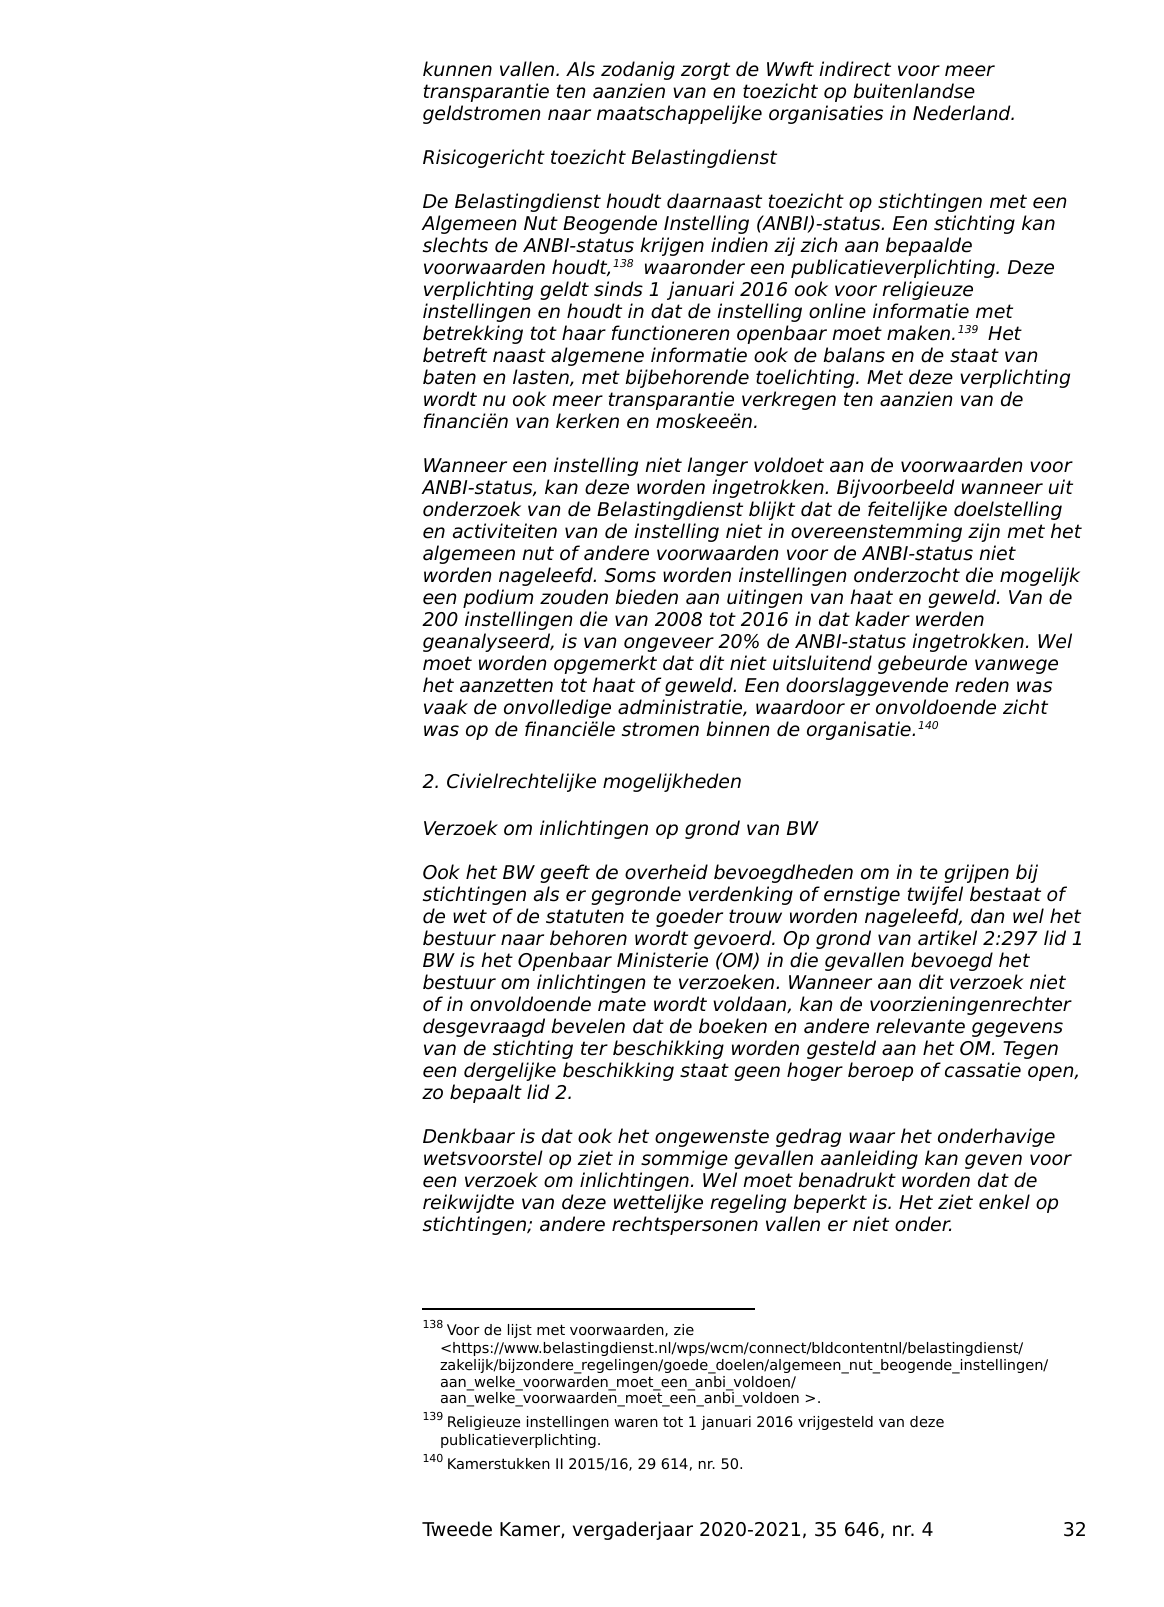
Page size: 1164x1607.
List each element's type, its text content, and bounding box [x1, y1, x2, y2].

text Religieuze instellingen waren tot 1 januari 2016 vrijgesteld van deze publicatieverplichting. [422, 1410, 1087, 1449]
subtitle Verzoek om inlichtingen op grond van BW [422, 818, 1087, 840]
text Wanneer een instelling niet langer voldoet aan de voorwaarden voor ANBI-status, kan deze worden ingetrokken. Bijvoorbeeld wanneer uit onderzoek van de Belastingdienst blijkt dat de feitelijke doelstelling en activiteiten van de instelling niet in overeenstemming zijn met het algemeen nut of andere voorwaarden voor de ANBI-status niet worden nageleefd. Soms worden instellingen onderzocht die mogelijk een podium zouden bieden aan uitingen van haat en geweld. Van de 200 instellingen die van 2008 tot 2016 in dat kader werden geanalyseerd, is van ongeveer 20% de ANBI-status ingetrokken. Wel moet worden opgemerkt dat dit niet uitsluitend gebeurde vanwege het aanzetten tot haat of geweld. Een doorslaggevende reden was vaak de onvolledige administratie, waardoor er onvoldoende zicht was op de financiële stromen binnen de organisatie. [422, 455, 1087, 741]
subtitle Risicogericht toezicht Belastingdienst [422, 147, 1087, 169]
text kunnen vallen. Als zodanig zorgt de Wwft indirect voor meer transparantie ten aanzien van en toezicht op buitenlandse geldstromen naar maatschappelijke organisaties in Nederland. [422, 59, 1087, 125]
text Kamerstukken II 2015/16, 29 614, nr. 50. [422, 1452, 1087, 1474]
subtitle 2. Civielrechtelijke mogelijkheden [422, 771, 1087, 793]
text Voor de lijst met voorwaarden, zie <https://www.belastingdienst.nl/wps/wcm/connect/bldcontentnl/belastingdienst/zakelijk/bijzondere_regelingen/goede_doelen/algemeen_nut_beogende_instellingen/aan_welke_voorwarden_moet_een_anbi_voldoen/aan_welke_voorwaarden_moet_een_anbi_voldoen >. [422, 1318, 1087, 1407]
text Ook het BW geeft de overheid bevoegdheden om in te grijpen bij stichtingen als er gegronde verdenking of ernstige twijfel bestaat of de wet of de statuten te goeder trouw worden nageleefd, dan wel het bestuur naar behoren wordt gevoerd. Op grond van artikel 2:297 lid 1 BW is het Openbaar Ministerie (OM) in die gevallen bevoegd het bestuur om inlichtingen te verzoeken. Wanneer aan dit verzoek niet of in onvoldoende mate wordt voldaan, kan de voorzieningenrechter desgevraagd bevelen dat de boeken en andere relevante gegevens van de stichting ter beschikking worden gesteld aan het OM. Tegen een dergelijke beschikking staat geen hoger beroep of cassatie open, zo bepaalt lid 2. [422, 862, 1087, 1104]
text Denkbaar is dat ook het ongewenste gedrag waar het onderhavige wetsvoorstel op ziet in sommige gevallen aanleiding kan geven voor een verzoek om inlichtingen. Wel moet benadrukt worden dat de reikwijdte van deze wettelijke regeling beperkt is. Het ziet enkel op stichtingen; andere rechtspersonen vallen er niet onder. [422, 1126, 1087, 1236]
text De Belastingdienst houdt daarnaast toezicht op stichtingen met een Algemeen Nut Beogende Instelling (ANBI)-status. Een stichting kan slechts de ANBI-status krijgen indien zij zich aan bepaalde voorwaarden houdt, waaronder een publicatieverplichting. Deze verplichting geldt sinds 1 januari 2016 ook voor religieuze instellingen en houdt in dat de instelling online informatie met betrekking tot haar functioneren openbaar moet maken. Het betreft naast algemene informatie ook de balans en de staat van baten en lasten, met bijbehorende toelichting. Met deze verplichting wordt nu ook meer transparantie verkregen ten aanzien van de financiën van kerken en moskeeën. [422, 191, 1087, 433]
